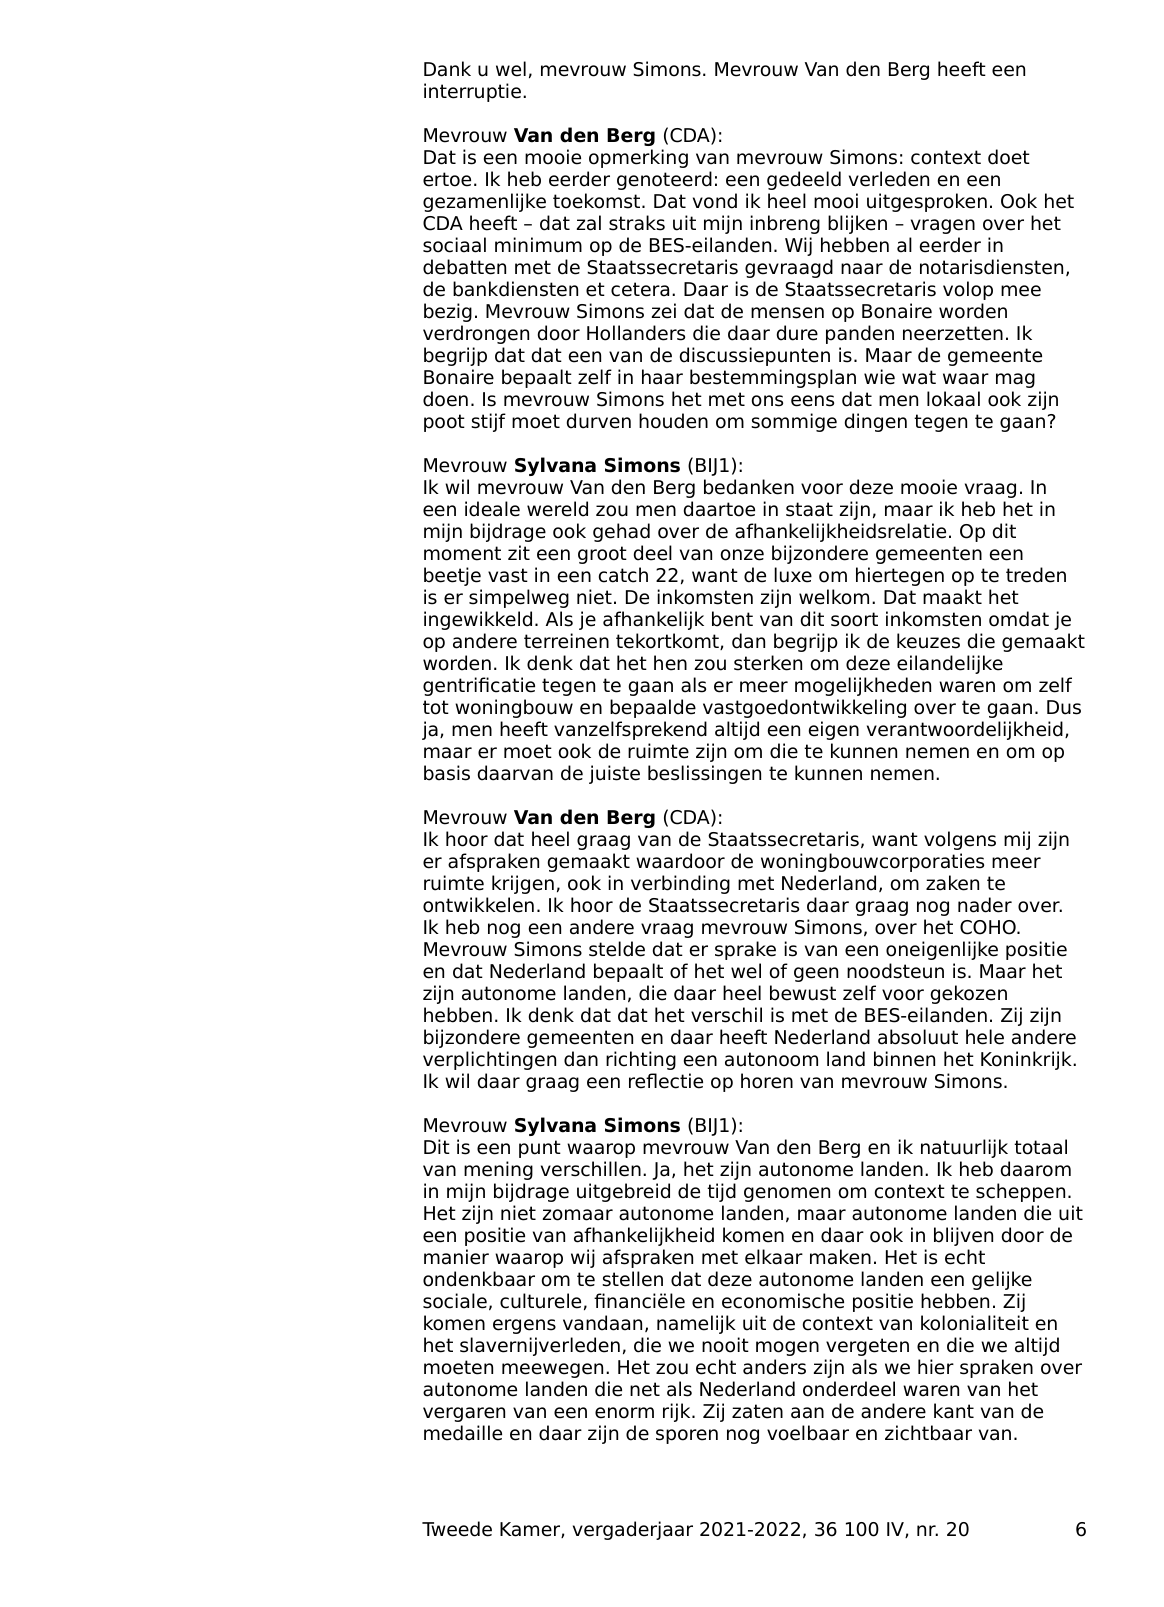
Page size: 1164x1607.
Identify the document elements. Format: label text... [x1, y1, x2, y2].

text Mevrouw Sylvana Simons (BIJ1): [422, 1115, 1087, 1137]
text Ik heb nog een andere vraag mevrouw Simons, over het COHO. Mevrouw Simons stelde dat er sprake is van een oneigenlijke positie en dat Nederland bepaalt of het wel of geen noodsteun is. Maar het zijn autonome landen, die daar heel bewust zelf voor gekozen hebben. Ik denk dat dat het verschil is met de BES-eilanden. Zij zijn bijzondere gemeenten en daar heeft Nederland absoluut hele andere verplichtingen dan richting een autonoom land binnen het Koninkrijk. Ik wil daar graag een reflectie op horen van mevrouw Simons. [422, 917, 1087, 1093]
text Mevrouw Van den Berg (CDA): [422, 125, 1087, 147]
text Dit is een punt waarop mevrouw Van den Berg en ik natuurlijk totaal van mening verschillen. Ja, het zijn autonome landen. Ik heb daarom in mijn bijdrage uitgebreid de tijd genomen om context te scheppen. Het zijn niet zomaar autonome landen, maar autonome landen die uit een positie van afhankelijkheid komen en daar ook in blijven door de manier waarop wij afspraken met elkaar maken. Het is echt ondenkbaar om te stellen dat deze autonome landen een gelijke sociale, culturele, financiële en economische positie hebben. Zij komen ergens vandaan, namelijk uit de context van kolonialiteit en het slavernijverleden, die we nooit mogen vergeten en die we altijd moeten meewegen. Het zou echt anders zijn als we hier spraken over autonome landen die net als Nederland onderdeel waren van het vergaren van een enorm rijk. Zij zaten aan de andere kant van de medaille en daar zijn de sporen nog voelbaar en zichtbaar van. [422, 1137, 1087, 1444]
text Dat is een mooie opmerking van mevrouw Simons: context doet ertoe. Ik heb eerder genoteerd: een gedeeld verleden en een gezamenlijke toekomst. Dat vond ik heel mooi uitgesproken. Ook het CDA heeft – dat zal straks uit mijn inbreng blijken – vragen over het sociaal minimum op de BES-eilanden. Wij hebben al eerder in debatten met de Staatssecretaris gevraagd naar de notarisdiensten, de bankdiensten et cetera. Daar is de Staatssecretaris volop mee bezig. Mevrouw Simons zei dat de mensen op Bonaire worden verdrongen door Hollanders die daar dure panden neerzetten. Ik begrijp dat dat een van de discussiepunten is. Maar de gemeente Bonaire bepaalt zelf in haar bestemmingsplan wie wat waar mag doen. Is mevrouw Simons het met ons eens dat men lokaal ook zijn poot stijf moet durven houden om sommige dingen tegen te gaan? [422, 147, 1087, 433]
text Ik wil mevrouw Van den Berg bedanken voor deze mooie vraag. In een ideale wereld zou men daartoe in staat zijn, maar ik heb het in mijn bijdrage ook gehad over de afhankelijkheidsrelatie. Op dit moment zit een groot deel van onze bijzondere gemeenten een beetje vast in een catch 22, want de luxe om hiertegen op te treden is er simpelweg niet. De inkomsten zijn welkom. Dat maakt het ingewikkeld. Als je afhankelijk bent van dit soort inkomsten omdat je op andere terreinen tekortkomt, dan begrijp ik de keuzes die gemaakt worden. Ik denk dat het hen zou sterken om deze eilandelijke gentrificatie tegen te gaan als er meer mogelijkheden waren om zelf tot woningbouw en bepaalde vastgoedontwikkeling over te gaan. Dus ja, men heeft vanzelfsprekend altijd een eigen verantwoordelijkheid, maar er moet ook de ruimte zijn om die te kunnen nemen en om op basis daarvan de juiste beslissingen te kunnen nemen. [422, 477, 1087, 785]
text Mevrouw Sylvana Simons (BIJ1): [422, 455, 1087, 477]
text Mevrouw Van den Berg (CDA): [422, 807, 1087, 829]
text Ik hoor dat heel graag van de Staatssecretaris, want volgens mij zijn er afspraken gemaakt waardoor de woningbouwcorporaties meer ruimte krijgen, ook in verbinding met Nederland, om zaken te ontwikkelen. Ik hoor de Staatssecretaris daar graag nog nader over. [422, 829, 1087, 917]
text Dank u wel, mevrouw Simons. Mevrouw Van den Berg heeft een interruptie. [422, 59, 1087, 103]
